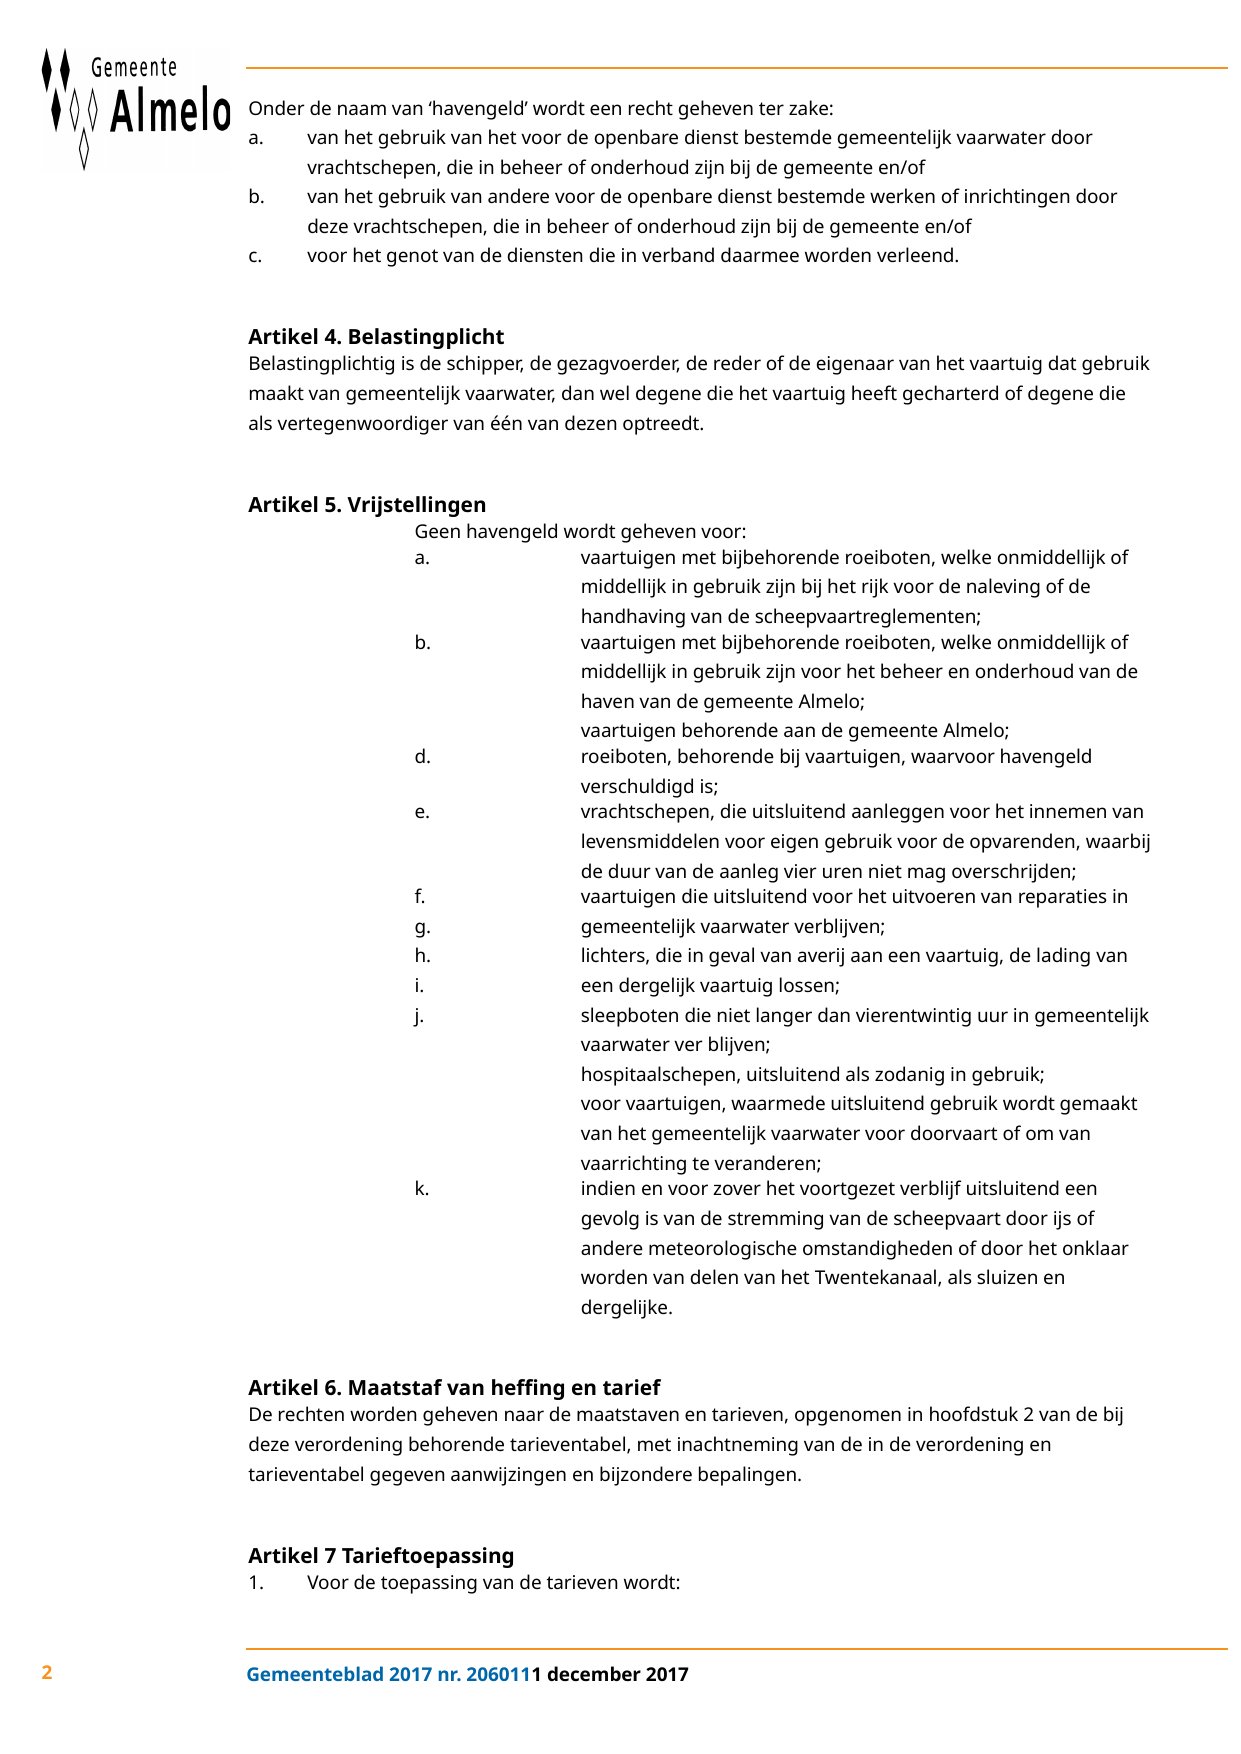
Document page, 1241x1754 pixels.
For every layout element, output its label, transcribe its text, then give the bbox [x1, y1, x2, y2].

table_cell d. [414, 743, 581, 799]
text Artikel 7 Tarieftoepassing [248, 1541, 1152, 1569]
table_cell e. [414, 799, 581, 883]
table_cell [248, 629, 414, 743]
list Voor de toepassing van de tarieven wordt: [248, 1569, 1152, 1595]
table_cell vaartuigen die uitsluitend voor het uitvoeren van reparaties in gemeentelijk vaarwater verblijven; lichters, die in geval van averij aan een vaartuig, de lading van een dergelijk vaartuig lossen; sleepboten die niet langer dan vierentwintig uur in gemeentelijk vaarwater ver blijven; hospitaalschepen, uitsluitend als zodanig in gebruik; voor vaartuigen, waarmede uitsluitend gebruik wordt gemaakt van het gemeentelijk vaarwater voor doorvaart of om van vaarrichting te veranderen; [581, 884, 1152, 1176]
table_cell [248, 743, 414, 799]
text De rechten worden geheven naar de maatstaven en tarieven, opgenomen in hoofdstuk 2 van de bij deze verordening behorende tarieventabel, met inachtneming van de in de verordening en tarieventabel gegeven aanwijzingen en bijzondere bepalingen. [248, 1402, 1152, 1487]
table_header Geen havengeld wordt geheven voor: [414, 518, 1152, 544]
table_header [248, 518, 414, 544]
table_cell roeiboten, behorende bij vaartuigen, waarvoor havengeld verschuldigd is; [581, 743, 1152, 799]
table_cell k. [414, 1176, 581, 1349]
table_cell vrachtschepen, die uitsluitend aanleggen voor het innemen van levensmiddelen voor eigen gebruik voor de opvarenden, waarbij de duur van de aanleg vier uren niet mag overschrijden; [581, 799, 1152, 883]
table_header Onder de naam van ‘havengeld’ wordt een recht geheven ter zake: van het gebruik van het voor de openbare dienst bestemde gemeentelijk vaarwater door vrachtschepen, die in beheer of onderhoud zijn bij de gemeente en/of van het gebruik van andere voor de openbare dienst bestemde werken of inrichtingen door deze vrachtschepen, die in beheer of onderhoud zijn bij de gemeente en/of voor het genot van de diensten die in verband daarmee worden verleend. [248, 95, 1152, 268]
table_cell [248, 884, 414, 1176]
table_cell vaartuigen met bijbehorende roeiboten, welke onmiddellijk of middellijk in gebruik zijn bij het rijk voor de naleving of de handhaving van de scheepvaartreglementen; [581, 544, 1152, 629]
text Artikel 6. Maatstaf van heffing en tarief [248, 1373, 1152, 1402]
text Belastingplichtig is de schipper, de gezagvoerder, de reder of de eigenaar van het vaartuig dat gebruik maakt van gemeentelijk vaarwater, dan wel degene die het vaartuig heeft gecharterd of degene die als vertegenwoordiger van één van dezen optreedt. [248, 351, 1152, 435]
table_cell vaartuigen met bijbehorende roeiboten, welke onmiddellijk of middellijk in gebruik zijn voor het beheer en onderhoud van de haven van de gemeente Almelo; vaartuigen behorende aan de gemeente Almelo; [581, 629, 1152, 743]
text Artikel 5. Vrijstellingen [248, 490, 1152, 518]
table_cell [248, 1176, 414, 1349]
table_cell a. [414, 544, 581, 629]
picture [41, 47, 231, 172]
table_cell f. g. h. i. j. [414, 884, 581, 1176]
table_cell indien en voor zover het voortgezet verblijf uitsluitend een gevolg is van de stremming van de scheepvaart door ijs of andere meteorologische omstandigheden of door het onklaar worden van delen van het Twentekanaal, als sluizen en dergelijke. [581, 1176, 1152, 1349]
table_cell [248, 799, 414, 883]
table_cell b. [414, 629, 581, 743]
table_cell [248, 544, 414, 629]
text Artikel 4. Belastingplicht [248, 322, 1152, 351]
